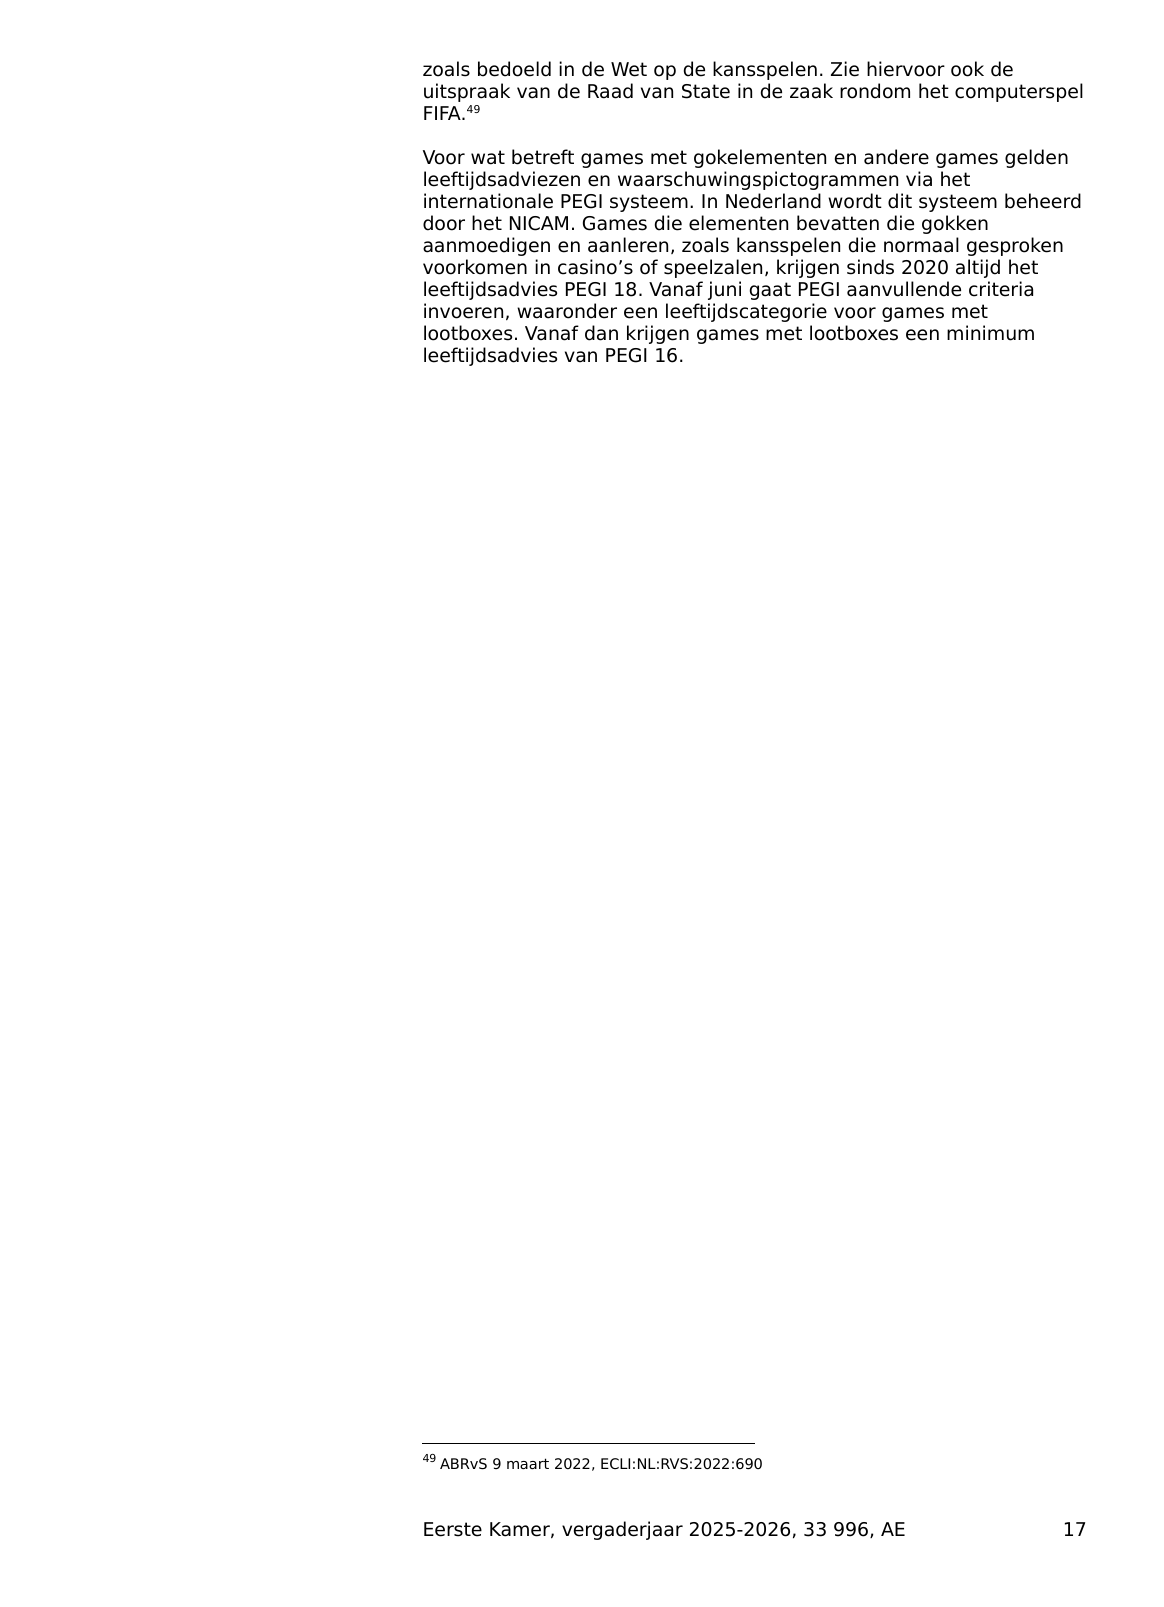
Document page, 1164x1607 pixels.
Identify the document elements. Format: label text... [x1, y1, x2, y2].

text ABRvS 9 maart 2022, ECLI:NL:RVS:2022:690 [422, 1452, 1087, 1474]
text Voor wat betreft games met gokelementen en andere games gelden leeftijdsadviezen en waarschuwingspictogrammen via het internationale PEGI systeem. In Nederland wordt dit systeem beheerd door het NICAM. Games die elementen bevatten die gokken aanmoedigen en aanleren, zoals kansspelen die normaal gesproken voorkomen in casino’s of speelzalen, krijgen sinds 2020 altijd het leeftijdsadvies PEGI 18. Vanaf juni gaat PEGI aanvullende criteria invoeren, waaronder een leeftijdscategorie voor games met lootboxes. Vanaf dan krijgen games met lootboxes een minimum leeftijdsadvies van PEGI 16. [422, 147, 1087, 367]
text zoals bedoeld in de Wet op de kansspelen. Zie hiervoor ook de uitspraak van de Raad van State in de zaak rondom het computerspel FIFA. [422, 59, 1087, 125]
